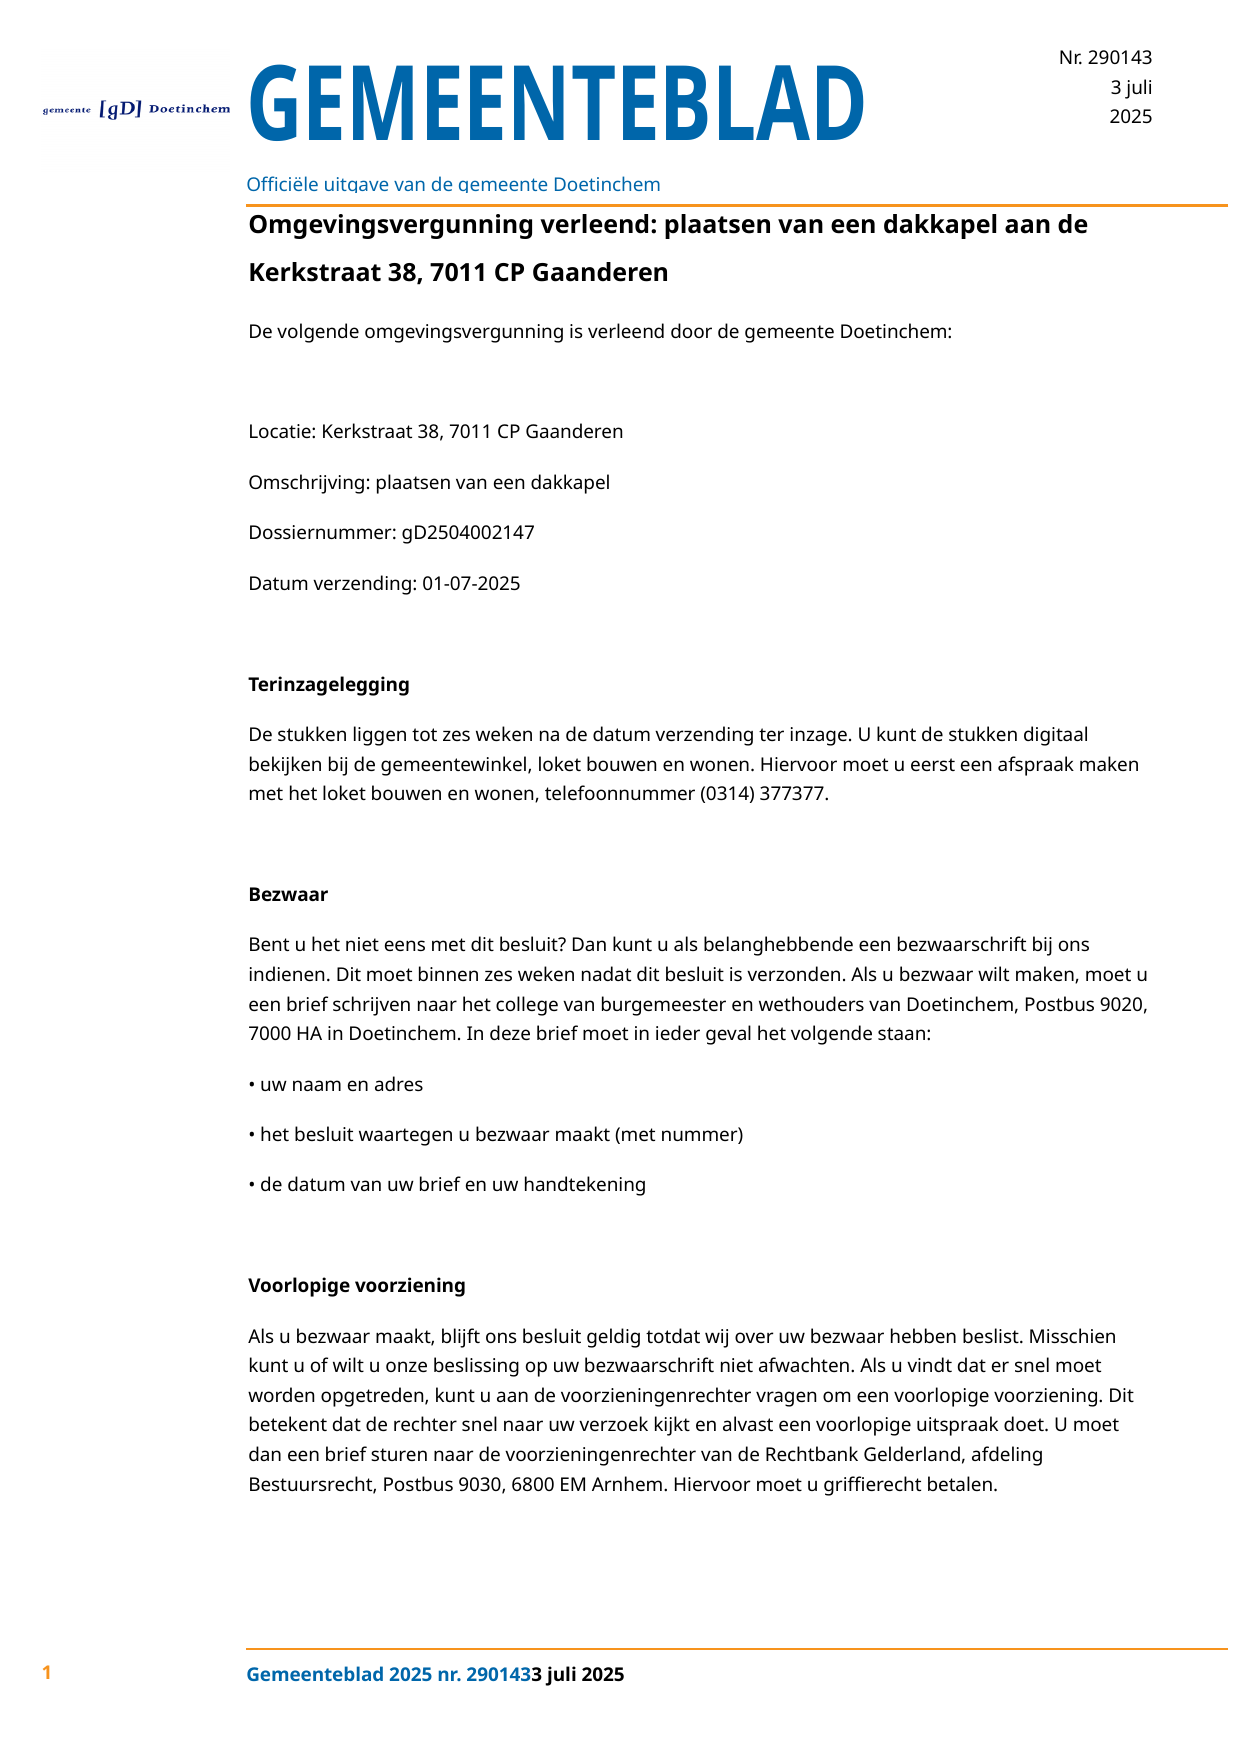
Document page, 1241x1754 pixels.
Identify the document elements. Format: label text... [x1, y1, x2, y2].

text Datum verzending: 01-07-2025 [248, 570, 1152, 596]
text De volgende omgevingsvergunning is verleend door de gemeente Doetinchem: [248, 318, 1152, 344]
text • uw naam en adres [248, 1071, 1152, 1097]
text De stukken liggen tot zes weken na de datum verzending ter inzage. U kunt de stukken digitaal bekijken bij de gemeentewinkel, loket bouwen en wonen. Hiervoor moet u eerst een afspraak maken met het loket bouwen en wonen, telefoonnummer (0314) 377377. [248, 721, 1152, 806]
picture [41, 47, 231, 172]
text Bent u het niet eens met dit besluit? Dan kunt u als belanghebbende een bezwaarschrift bij ons indienen. Dit moet binnen zes weken nadat dit besluit is verzonden. Als u bezwaar wilt maken, moet u een brief schrijven naar het college van burgemeester en wethouders van Doetinchem, Postbus 9020, 7000 HA in Doetinchem. In deze brief moet in ieder geval het volgende staan: [248, 932, 1152, 1046]
text • de datum van uw brief en uw handtekening [248, 1172, 1152, 1197]
text • het besluit waartegen u bezwaar maakt (met nummer) [248, 1121, 1152, 1147]
text Bezwaar [248, 881, 1152, 907]
text Terinzagelegging [248, 671, 1152, 697]
text Omschrijving: plaatsen van een dakkapel [248, 469, 1152, 495]
text Omgevingsvergunning verleend: plaatsen van een dakkapel aan de Kerkstraat 38, 7011 CP Gaanderen [248, 207, 1152, 288]
text Als u bezwaar maakt, blijft ons besluit geldig totdat wij over uw bezwaar hebben beslist. Misschien kunt u of wilt u onze beslissing op uw bezwaarschrift niet afwachten. Als u vindt dat er snel moet worden opgetreden, kunt u aan de voorzieningenrechter vragen om een voorlopige voorziening. Dit betekent dat de rechter snel naar uw verzoek kijkt en alvast een voorlopige uitspraak doet. U moet dan een brief sturen naar de voorzieningenrechter van de Rechtbank Gelderland, afdeling Bestuursrecht, Postbus 9030, 6800 EM Arnhem. Hiervoor moet u griffierecht betalen. [248, 1323, 1152, 1497]
text Dossiernummer: gD2504002147 [248, 519, 1152, 545]
text Locatie: Kerkstraat 38, 7011 CP Gaanderen [248, 419, 1152, 444]
text Voorlopige voorziening [248, 1272, 1152, 1298]
